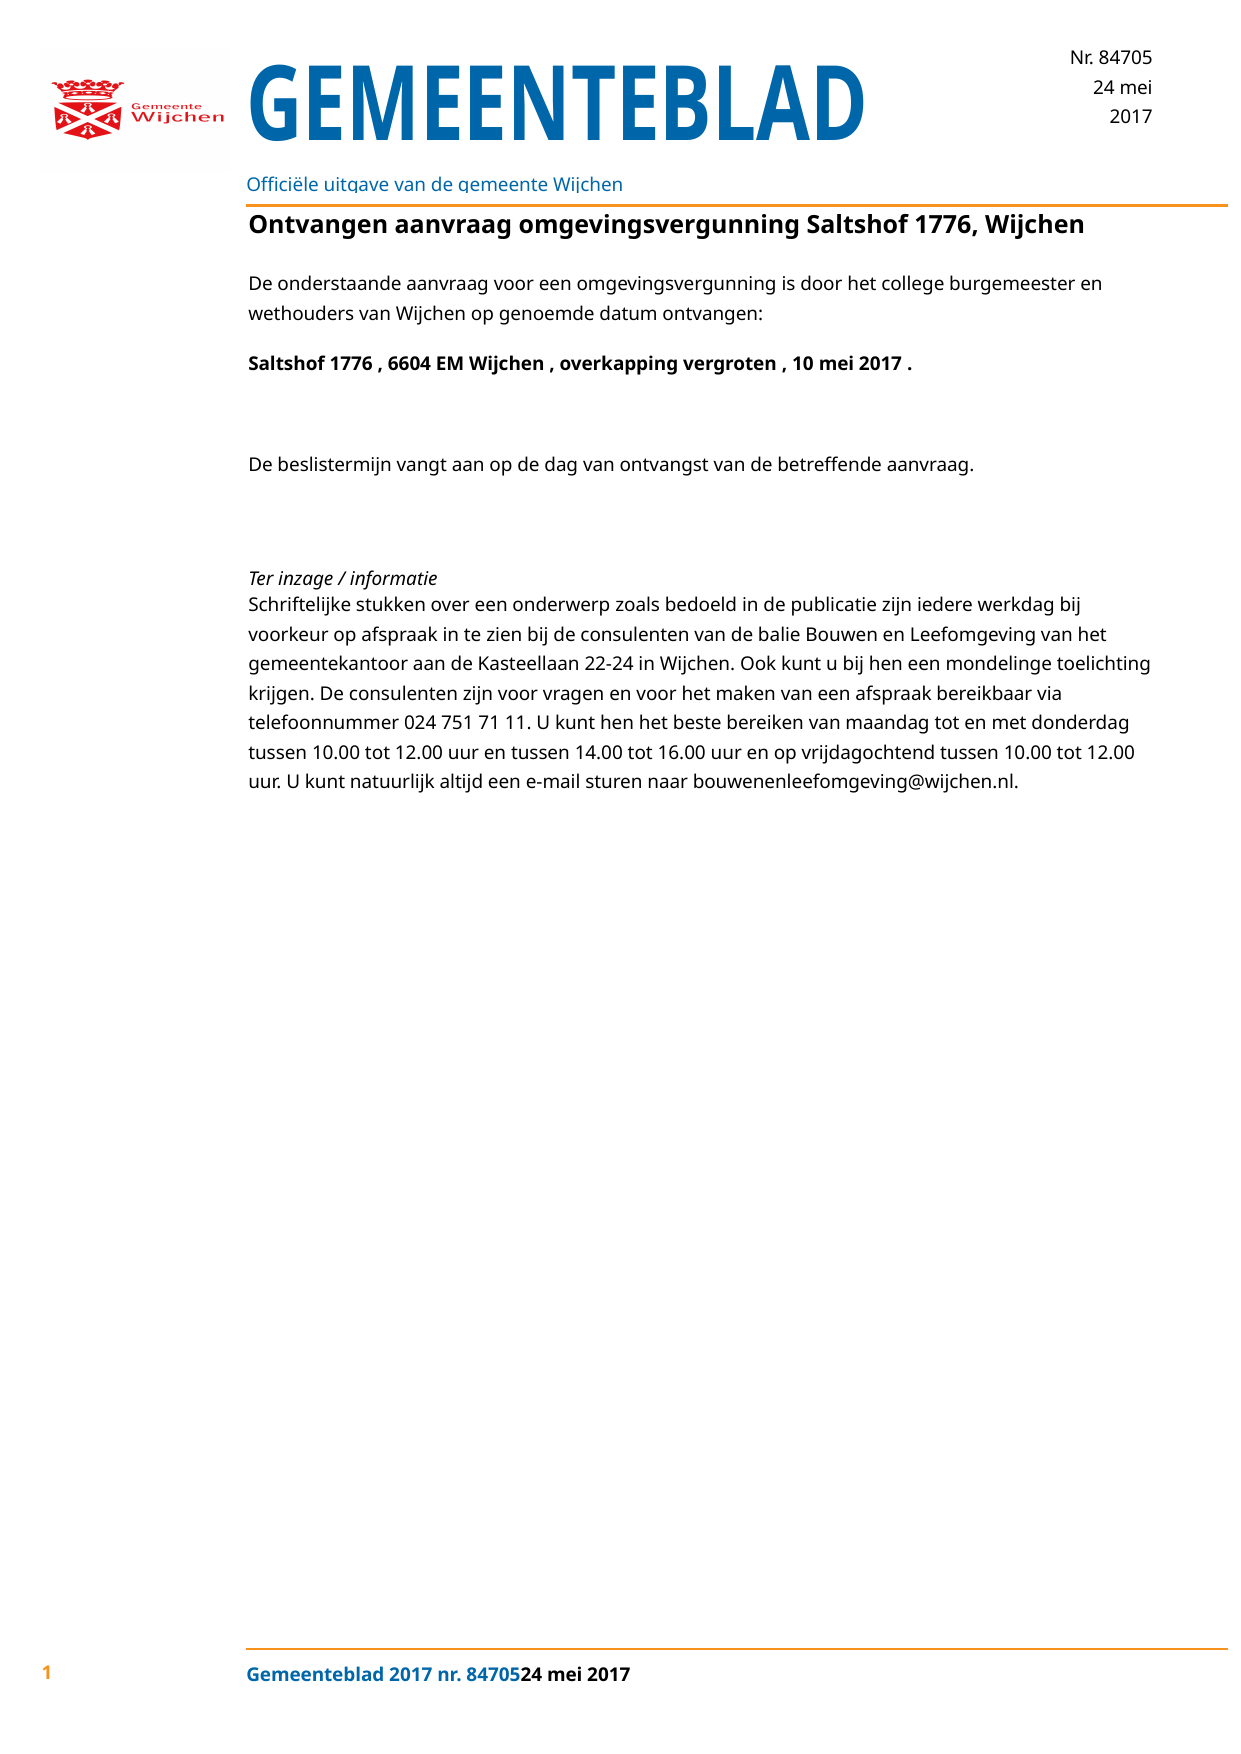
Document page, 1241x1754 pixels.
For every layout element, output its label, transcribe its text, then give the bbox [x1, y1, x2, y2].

text Schriftelijke stukken over een onderwerp zoals bedoeld in de publicatie zijn iedere werkdag bij voorkeur op afspraak in te zien bij de consulenten van de balie Bouwen en Leefomgeving van het gemeentekantoor aan de Kasteellaan 22-24 in Wijchen. Ook kunt u bij hen een mondelinge toelichting krijgen. De consulenten zijn voor vragen en voor het maken van een afspraak bereikbaar via telefoonnummer 024 751 71 11. U kunt hen het beste bereiken van maandag tot en met donderdag tussen 10.00 tot 12.00 uur en tussen 14.00 tot 16.00 uur en op vrijdagochtend tussen 10.00 tot 12.00 uur. U kunt natuurlijk altijd een e-mail sturen naar bouwenenleefomgeving@wijchen.nl. [248, 591, 1152, 794]
text De onderstaande aanvraag voor een omgevingsvergunning is door het college burgemeester en wethouders van Wijchen op genoemde datum ontvangen: [248, 270, 1152, 326]
text Ontvangen aanvraag omgevingsvergunning Saltshof 1776, Wijchen [248, 207, 1152, 241]
text Ter inzage / informatie [248, 566, 1152, 591]
picture [41, 47, 231, 172]
text De beslistermijn vangt aan op de dag van ontvangst van de betreffende aanvraag. [248, 451, 1152, 477]
text Saltshof 1776 , 6604 EM Wijchen , overkapping vergroten , 10 mei 2017 . [248, 350, 1152, 376]
